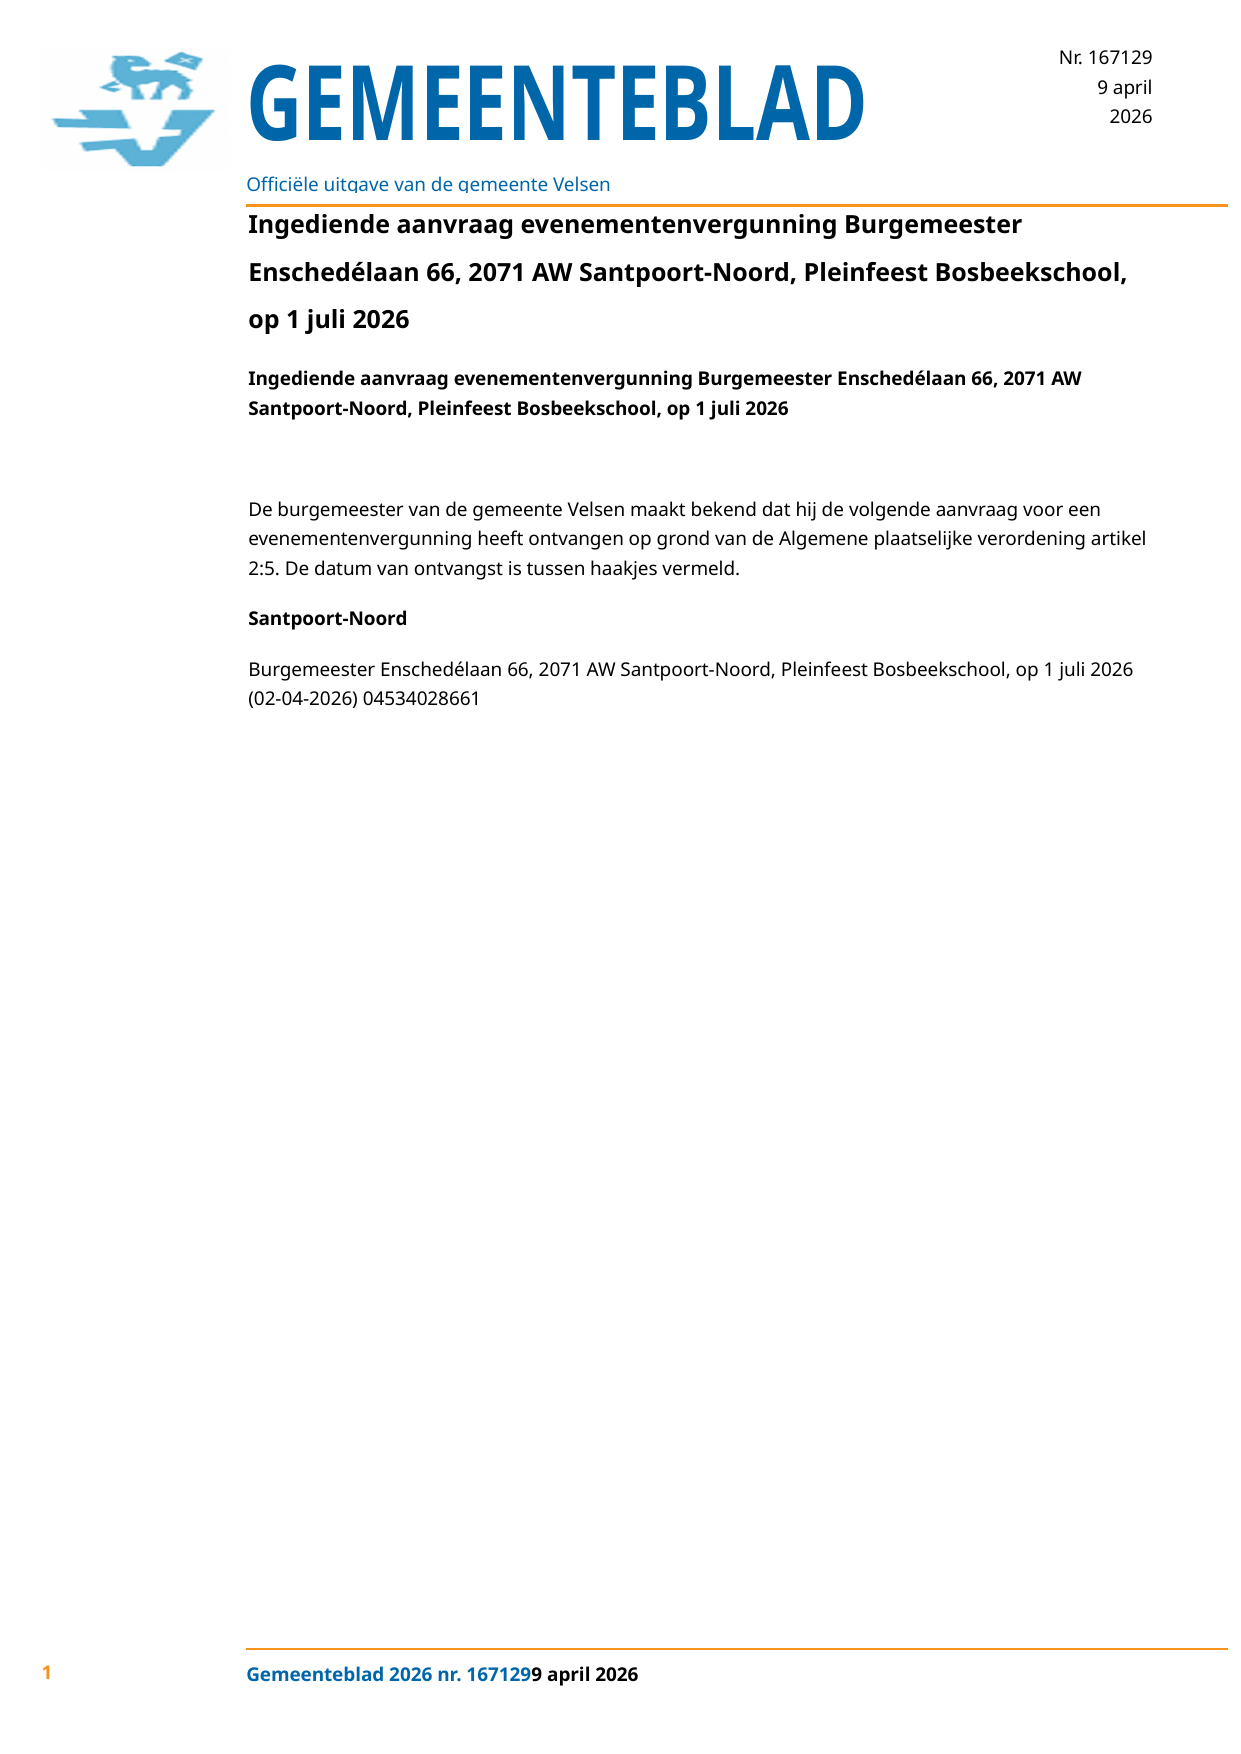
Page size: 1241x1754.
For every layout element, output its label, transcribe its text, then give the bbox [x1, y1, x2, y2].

picture [41, 47, 231, 172]
text Santpoort-Noord [248, 606, 1152, 631]
text Ingediende aanvraag evenementenvergunning Burgemeester Enschedélaan 66, 2071 AW Santpoort-Noord, Pleinfeest Bosbeekschool, op 1 juli 2026 [248, 366, 1152, 421]
text Burgemeester Enschedélaan 66, 2071 AW Santpoort-Noord, Pleinfeest Bosbeekschool, op 1 juli 2026 (02-04-2026) 04534028661 [248, 656, 1152, 711]
text Ingediende aanvraag evenementenvergunning Burgemeester Enschedélaan 66, 2071 AW Santpoort-Noord, Pleinfeest Bosbeekschool, op 1 juli 2026 [248, 207, 1152, 336]
text De burgemeester van de gemeente Velsen maakt bekend dat hij de volgende aanvraag voor een evenementenvergunning heeft ontvangen op grond van de Algemene plaatselijke verordening artikel 2:5. De datum van ontvangst is tussen haakjes vermeld. [248, 496, 1152, 581]
